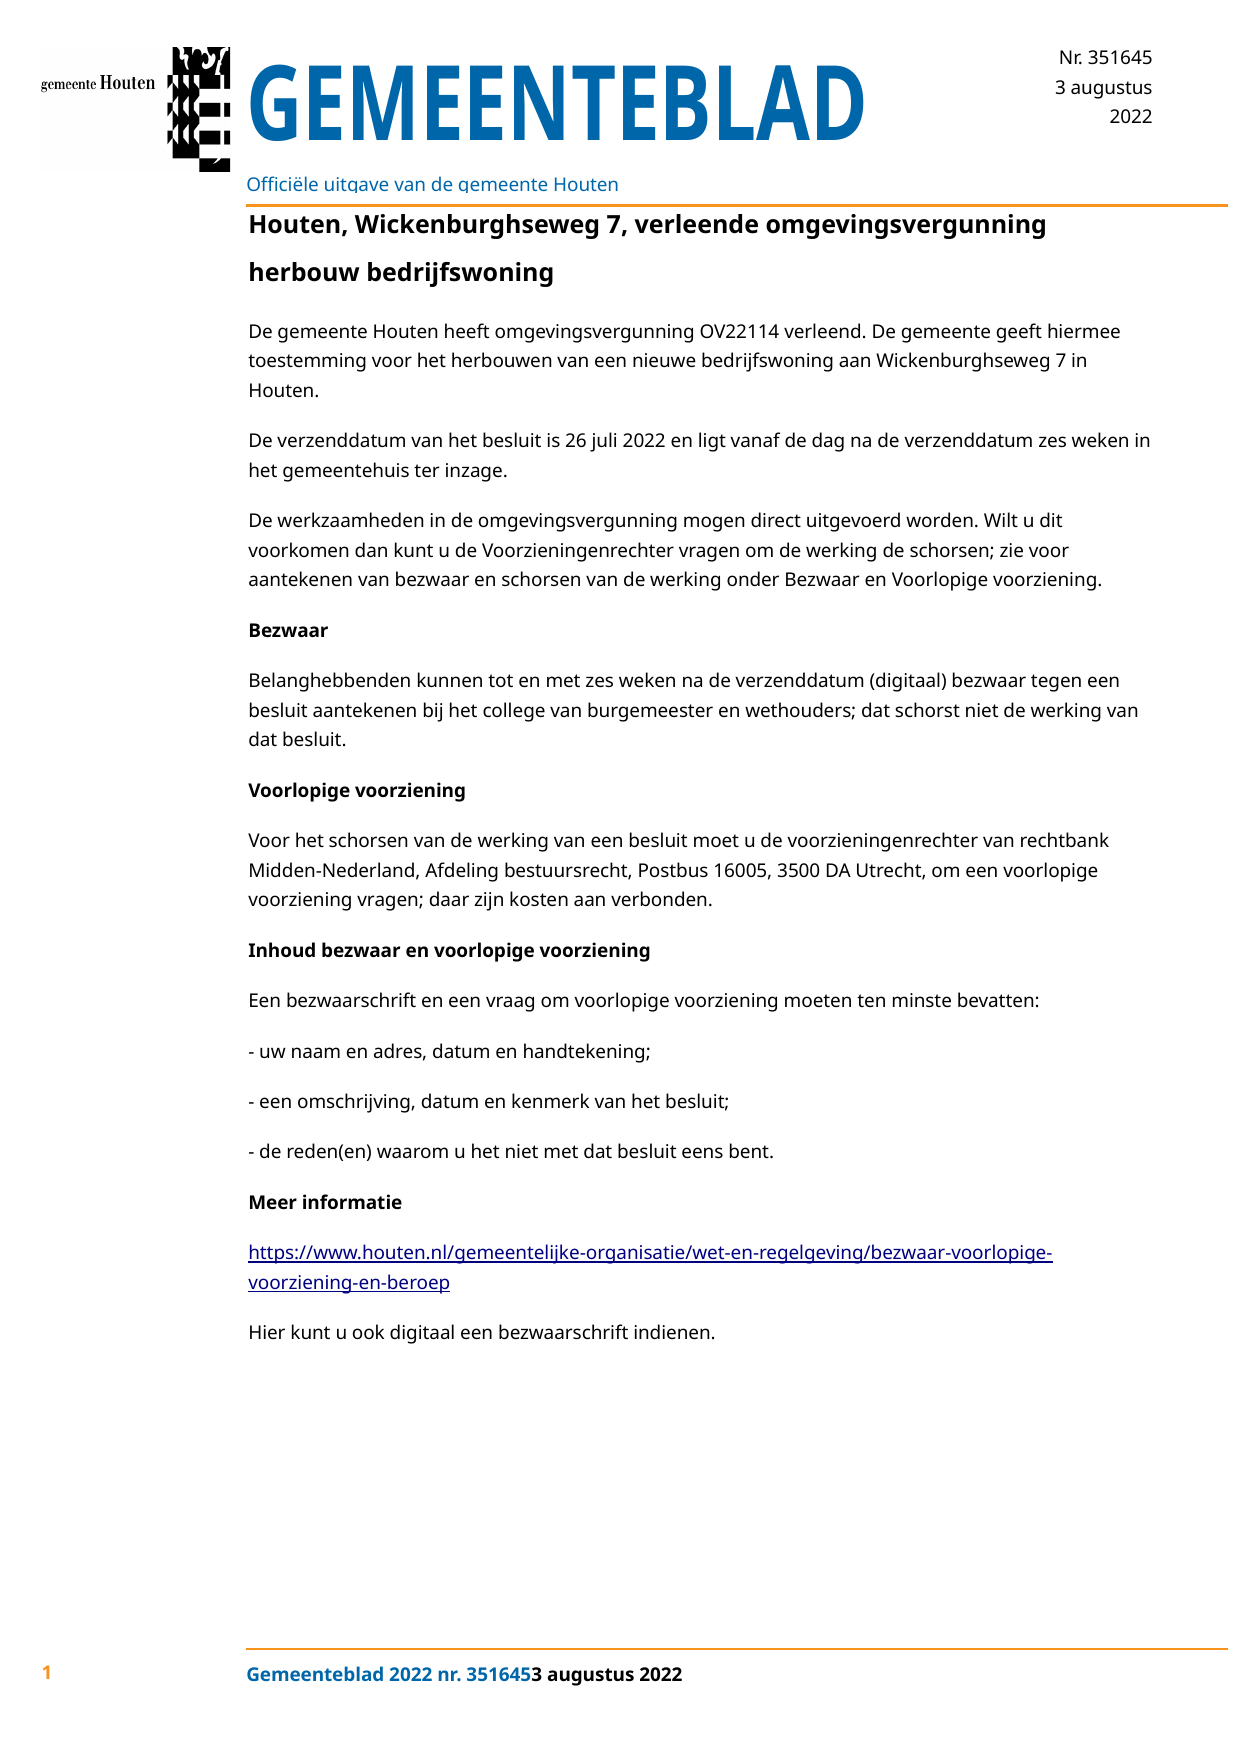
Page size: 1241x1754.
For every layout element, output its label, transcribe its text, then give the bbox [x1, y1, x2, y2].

text Bezwaar [248, 617, 1152, 643]
text De gemeente Houten heeft omgevingsvergunning OV22114 verleend. De gemeente geeft hiermee toestemming voor het herbouwen van een nieuwe bedrijfswoning aan Wickenburghseweg 7 in Houten. [248, 318, 1152, 403]
text De verzenddatum van het besluit is 26 juli 2022 en ligt vanaf de dag na de verzenddatum zes weken in het gemeentehuis ter inzage. [248, 427, 1152, 483]
text - een omschrijving, datum en kenmerk van het besluit; [248, 1088, 1152, 1114]
text https://www.houten.nl/gemeentelijke-organisatie/wet-en-regelgeving/bezwaar-voorlopige-voorziening-en-beroep [248, 1239, 1152, 1295]
picture [41, 47, 231, 172]
text Houten, Wickenburghseweg 7, verleende omgevingsvergunning herbouw bedrijfswoning [248, 207, 1152, 288]
text Een bezwaarschrift en een vraag om voorlopige voorziening moeten ten minste bevatten: [248, 987, 1152, 1013]
text - uw naam en adres, datum en handtekening; [248, 1038, 1152, 1064]
text Meer informatie [248, 1189, 1152, 1215]
text - de reden(en) waarom u het niet met dat besluit eens bent. [248, 1139, 1152, 1164]
text Belanghebbenden kunnen tot en met zes weken na de verzenddatum (digitaal) bezwaar tegen een besluit aantekenen bij het college van burgemeester en wethouders; dat schorst niet de werking van dat besluit. [248, 667, 1152, 752]
text Inhoud bezwaar en voorlopige voorziening [248, 937, 1152, 963]
text Voorlopige voorziening [248, 777, 1152, 803]
text Hier kunt u ook digitaal een bezwaarschrift indienen. [248, 1319, 1152, 1345]
text De werkzaamheden in de omgevingsvergunning mogen direct uitgevoerd worden. Wilt u dit voorkomen dan kunt u de Voorzieningenrechter vragen om de werking de schorsen; zie voor aantekenen van bezwaar en schorsen van de werking onder Bezwaar en Voorlopige voorziening. [248, 507, 1152, 592]
text Voor het schorsen van de werking van een besluit moet u de voorzieningenrechter van rechtbank Midden-Nederland, Afdeling bestuursrecht, Postbus 16005, 3500 DA Utrecht, om een voorlopige voorziening vragen; daar zijn kosten aan verbonden. [248, 827, 1152, 912]
